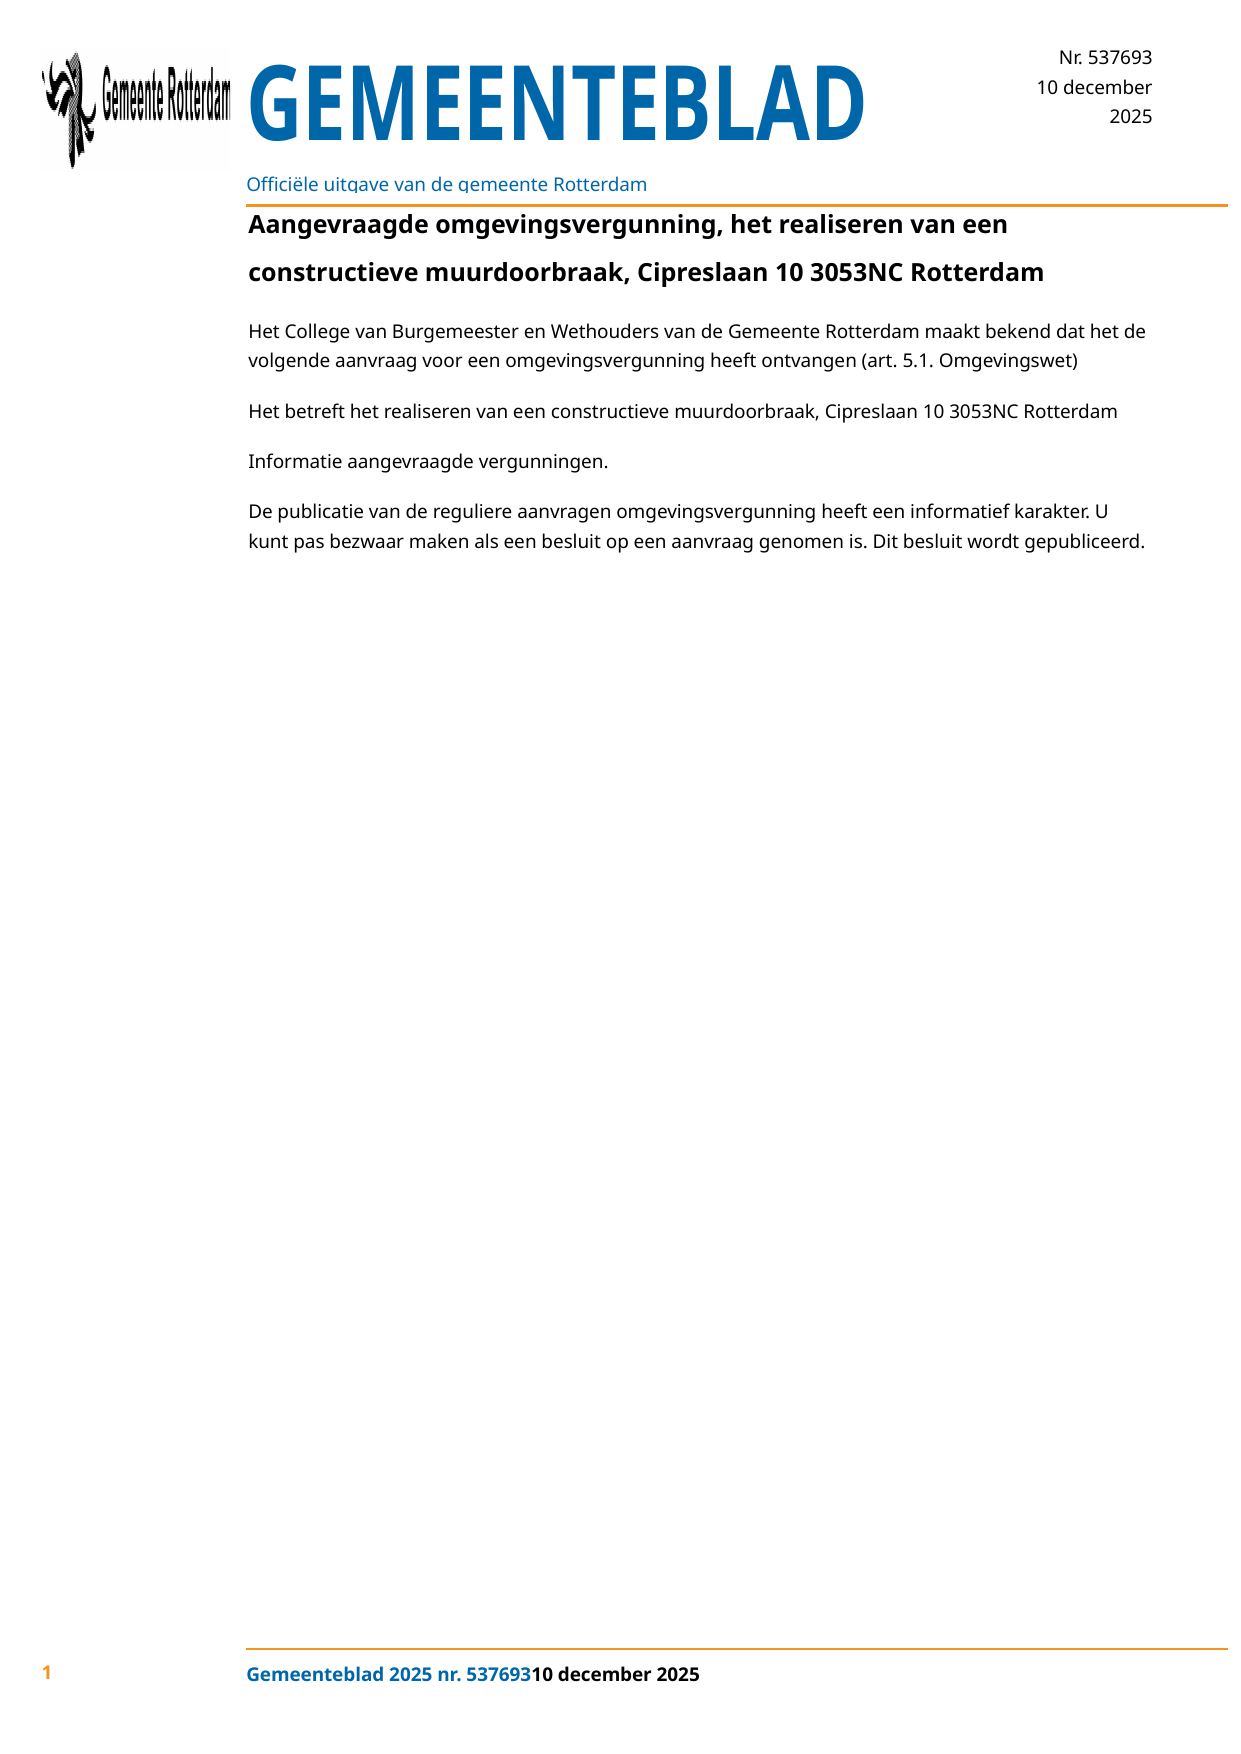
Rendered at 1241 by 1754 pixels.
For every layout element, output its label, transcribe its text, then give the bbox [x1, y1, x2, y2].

text De publicatie van de reguliere aanvragen omgevingsvergunning heeft een informatief karakter. U kunt pas bezwaar maken als een besluit op een aanvraag genomen is. Dit besluit wordt gepubliceerd. [248, 499, 1152, 554]
text Het College van Burgemeester en Wethouders van de Gemeente Rotterdam maakt bekend dat het de volgende aanvraag voor een omgevingsvergunning heeft ontvangen (art. 5.1. Omgevingswet) [248, 318, 1152, 373]
text Het betreft het realiseren van een constructieve muurdoorbraak, Cipreslaan 10 3053NC Rotterdam [248, 398, 1152, 424]
picture [41, 47, 231, 172]
text Informatie aangevraagde vergunningen. [248, 448, 1152, 474]
text Aangevraagde omgevingsvergunning, het realiseren van een constructieve muurdoorbraak, Cipreslaan 10 3053NC Rotterdam [248, 207, 1152, 288]
